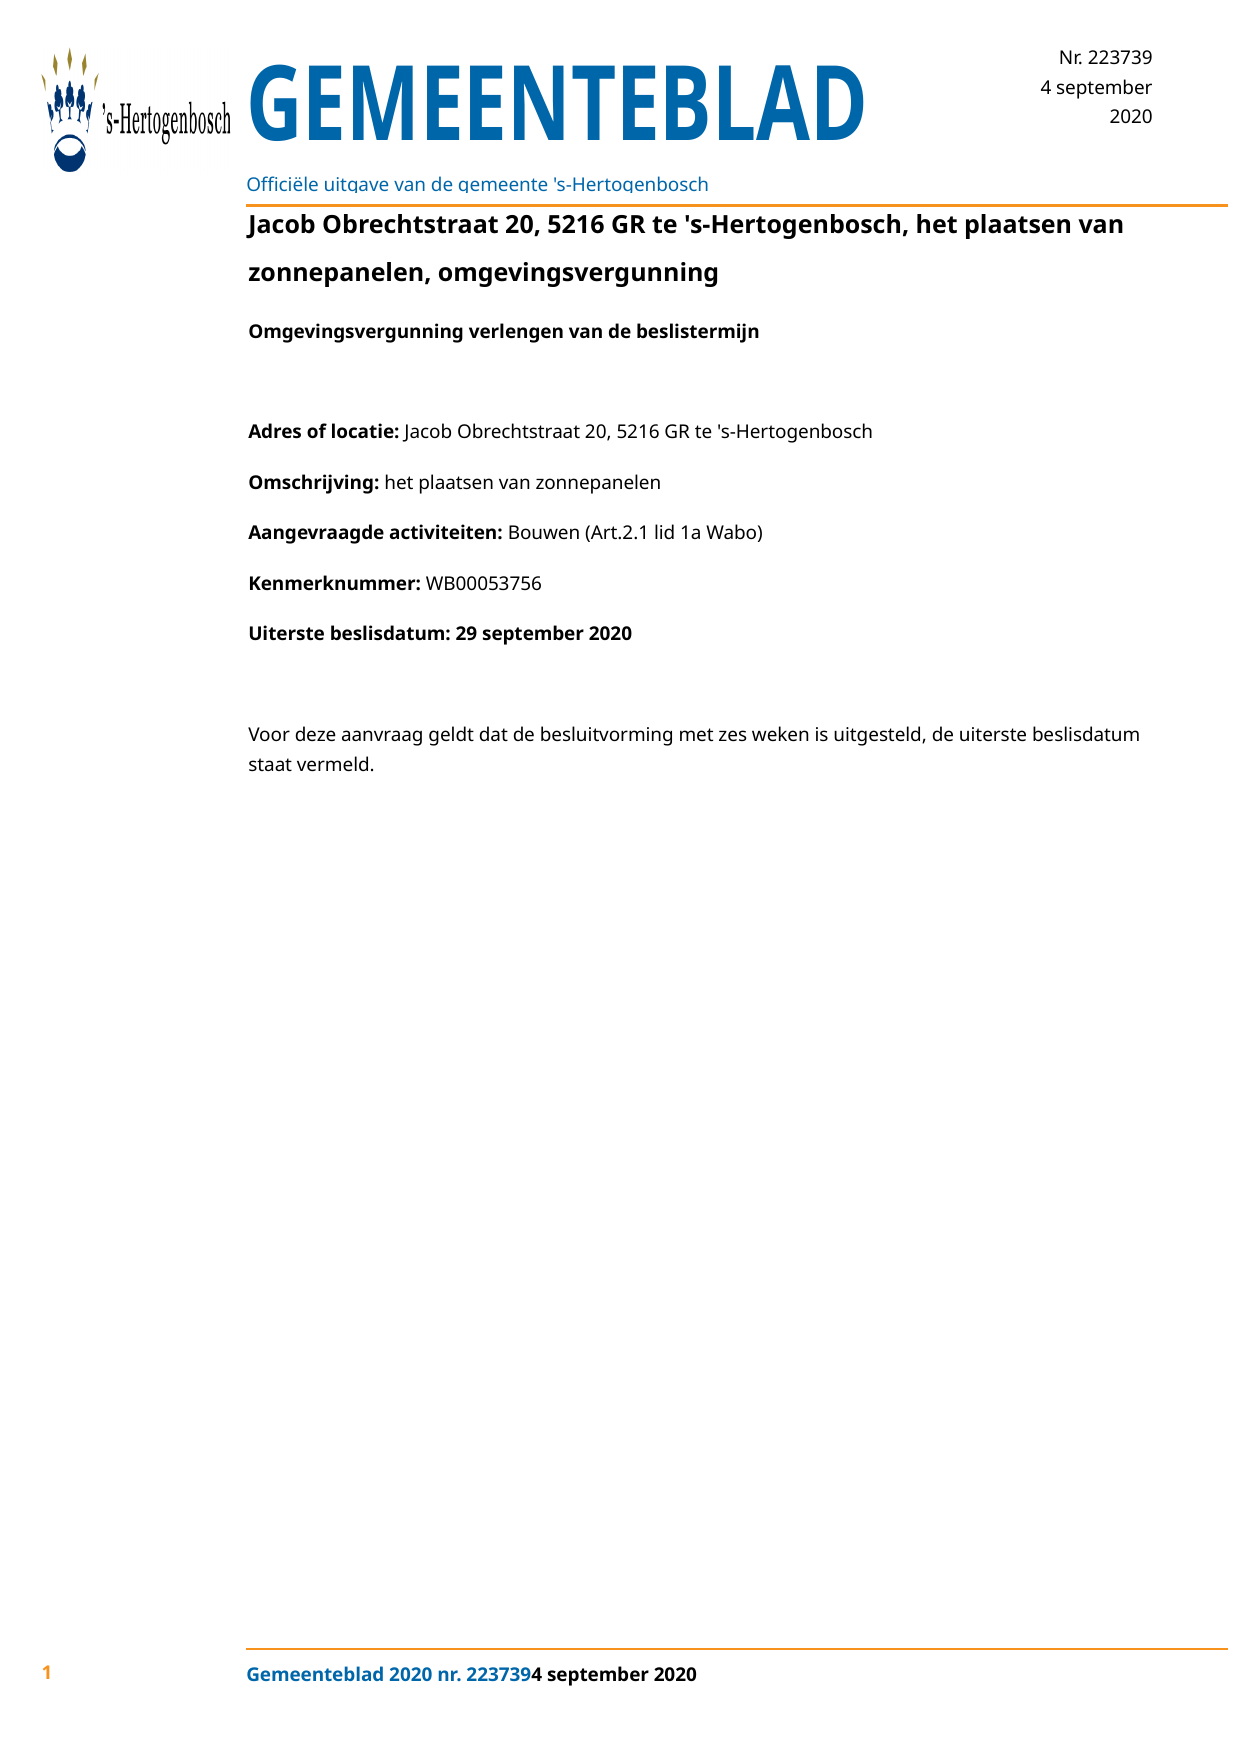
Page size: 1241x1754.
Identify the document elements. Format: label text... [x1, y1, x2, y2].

text Kenmerknummer: WB00053756 [248, 570, 1152, 596]
text Aangevraagde activiteiten: Bouwen (Art.2.1 lid 1a Wabo) [248, 519, 1152, 545]
picture [41, 47, 231, 172]
text Voor deze aanvraag geldt dat de besluitvorming met zes weken is uitgesteld, de uiterste beslisdatum staat vermeld. [248, 721, 1152, 777]
text Jacob Obrechtstraat 20, 5216 GR te 's-Hertogenbosch, het plaatsen van zonnepanelen, omgevingsvergunning [248, 207, 1152, 288]
text Omgevingsvergunning verlengen van de beslistermijn [248, 318, 1152, 344]
text Adres of locatie: Jacob Obrechtstraat 20, 5216 GR te 's-Hertogenbosch [248, 419, 1152, 444]
text Omschrijving: het plaatsen van zonnepanelen [248, 469, 1152, 495]
text Uiterste beslisdatum: 29 september 2020 [248, 620, 1152, 646]
